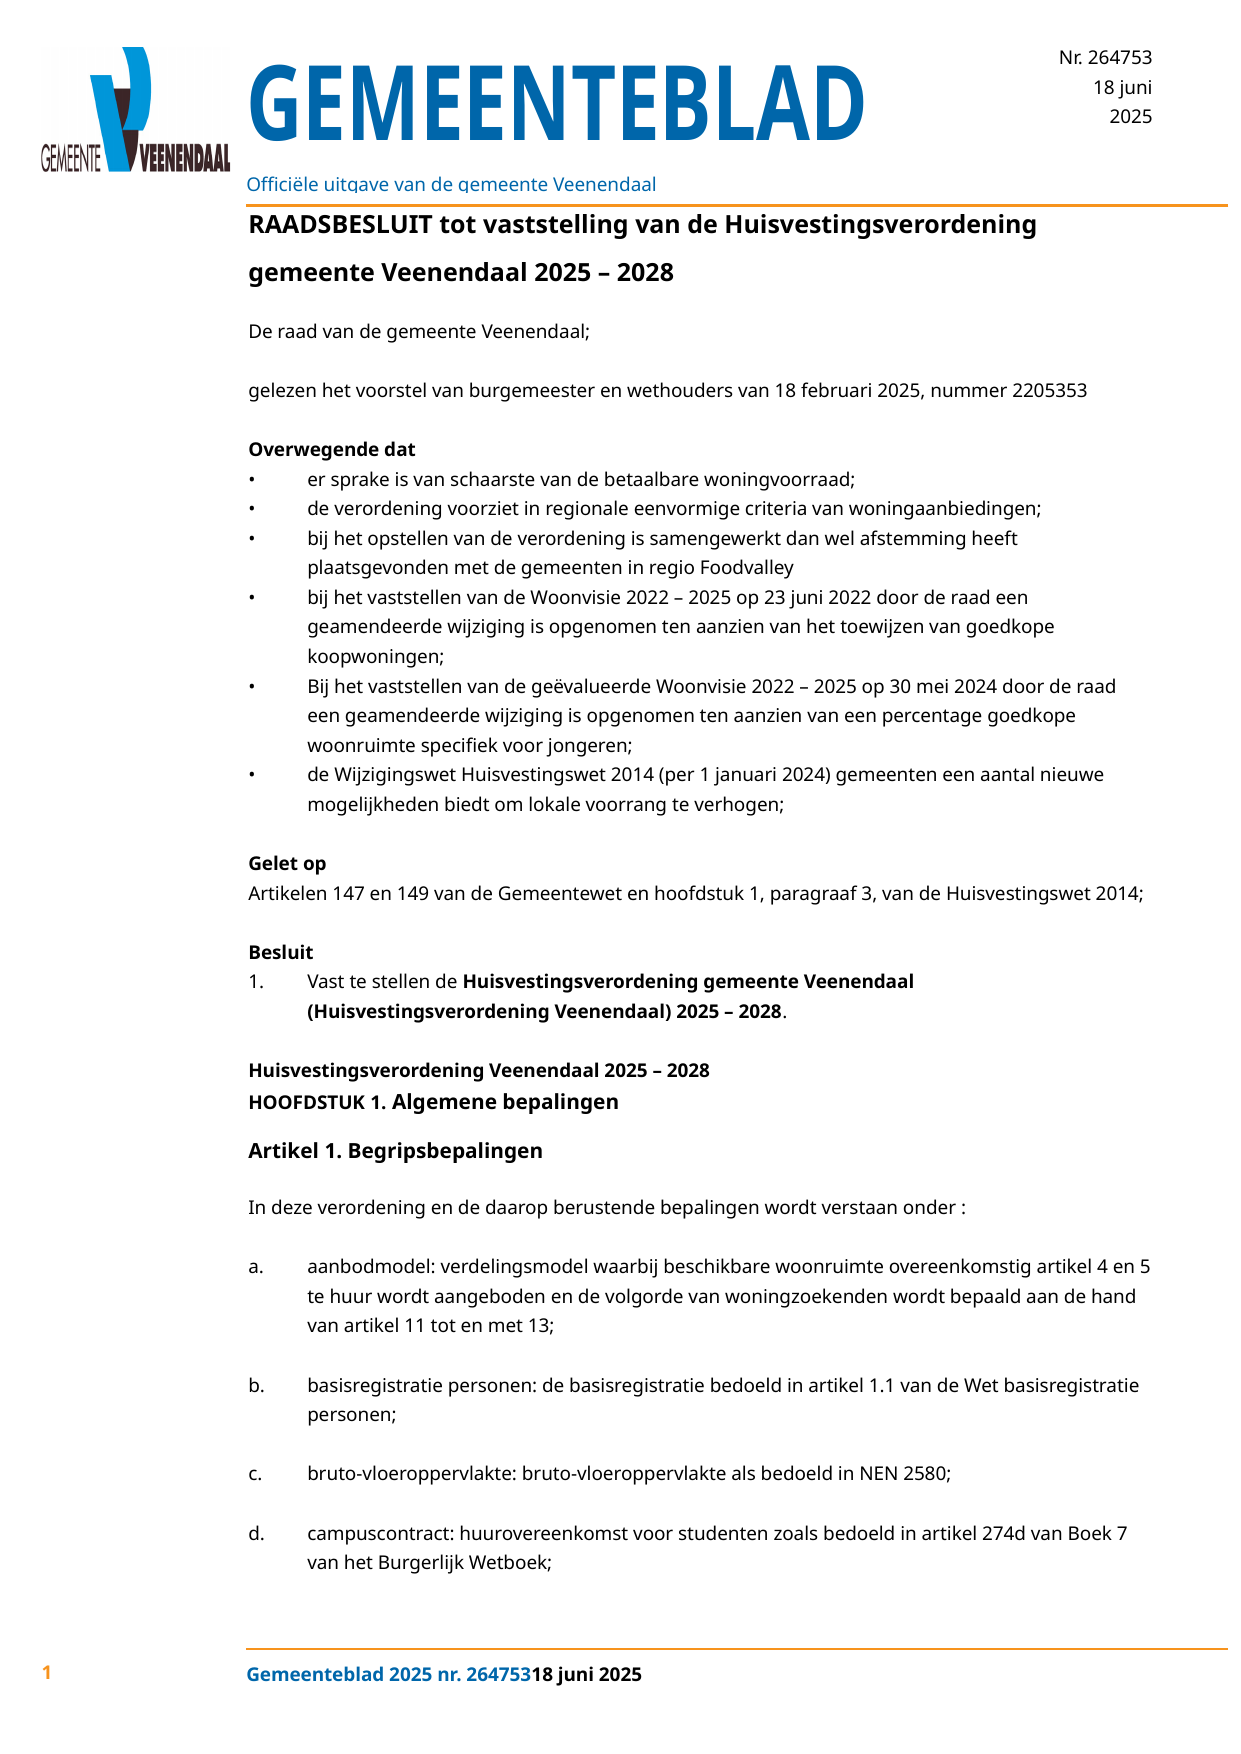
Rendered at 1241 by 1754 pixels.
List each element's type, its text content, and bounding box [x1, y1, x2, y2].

text Overwegende dat [248, 436, 1152, 462]
list bij het vaststellen van de Woonvisie 2022 – 2025 op 23 juni 2022 door de raad een geamendeerde wijziging is opgenomen ten aanzien van het toewijzen van goedkope koopwoningen; [248, 584, 1152, 669]
list de Wijzigingswet Huisvestingswet 2014 (per 1 januari 2024) gemeenten een aantal nieuwe mogelijkheden biedt om lokale voorrang te verhogen; [248, 762, 1152, 817]
list bij het opstellen van de verordening is samengewerkt dan wel afstemming heeft plaatsgevonden met de gemeenten in regio Foodvalley [248, 525, 1152, 580]
list Bij het vaststellen van de geëvalueerde Woonvisie 2022 – 2025 op 30 mei 2024 door de raad een geamendeerde wijziging is opgenomen ten aanzien van een percentage goedkope woonruimte specifiek voor jongeren; [248, 673, 1152, 758]
list aanbodmodel: verdelingsmodel waarbij beschikbare woonruimte overeenkomstig artikel 4 en 5 te huur wordt aangeboden en de volgorde van woningzoekenden wordt bepaald aan de hand van artikel 11 tot en met 13; [248, 1253, 1152, 1338]
text Huisvestingsverordening Veenendaal 2025 – 2028 [248, 1057, 1152, 1083]
list de verordening voorziet in regionale eenvormige criteria van woningaanbiedingen; [248, 495, 1152, 521]
text gelezen het voorstel van burgemeester en wethouders van 18 februari 2025, nummer 2205353 [248, 377, 1152, 403]
text Artikel 1. Begripsbepalingen [248, 1136, 1152, 1165]
text Artikelen 147 en 149 van de Gemeentewet en hoofdstuk 1, paragraaf 3, van de Huisvestingswet 2014; [248, 880, 1152, 906]
list bruto-vloeroppervlakte: bruto-vloeroppervlakte als bedoeld in NEN 2580; [248, 1461, 1152, 1486]
text RAADSBESLUIT tot vaststelling van de Huisvestingsverordening gemeente Veenendaal 2025 – 2028 [248, 207, 1152, 288]
text De raad van de gemeente Veenendaal; [248, 318, 1152, 344]
list er sprake is van schaarste van de betaalbare woningvoorraad; [248, 466, 1152, 492]
picture [123, 47, 231, 172]
text In deze verordening en de daarop berustende bepalingen wordt verstaan onder : [248, 1194, 1152, 1220]
text Gelet op [248, 850, 1152, 876]
list basisregistratie personen: de basisregistratie bedoeld in artikel 1.1 van de Wet basisregistratie personen; [248, 1372, 1152, 1427]
text HOOFDSTUK 1. Algemene bepalingen [248, 1087, 1152, 1116]
list campuscontract: huurovereenkomst voor studenten zoals bedoeld in artikel 274d van Boek 7 van het Burgerlijk Wetboek; [248, 1520, 1152, 1575]
text Besluit [248, 939, 1152, 965]
list Vast te stellen de Huisvestingsverordening gemeente Veenendaal (Huisvestingsverordening Veenendaal) 2025 – 2028. [248, 969, 1152, 1024]
picture [41, 47, 130, 172]
